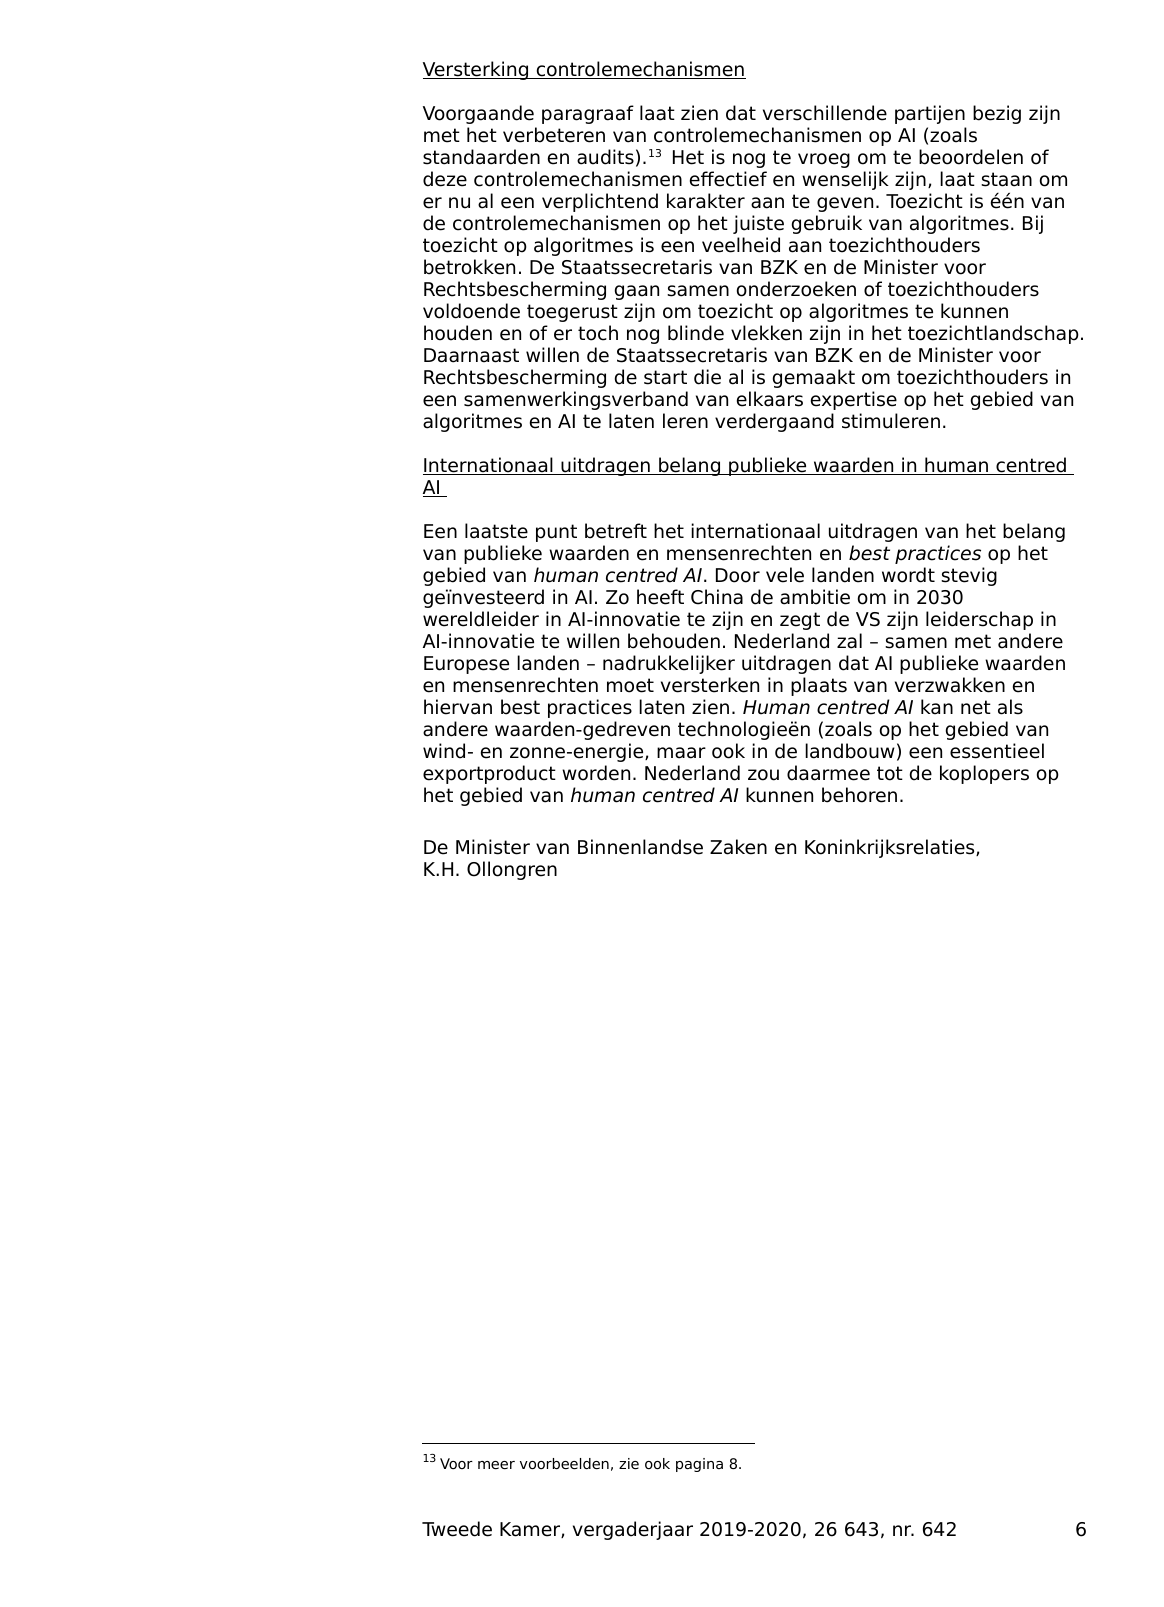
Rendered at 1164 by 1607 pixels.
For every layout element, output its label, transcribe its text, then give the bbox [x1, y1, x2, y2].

text Een laatste punt betreft het internationaal uitdragen van het belang van publieke waarden en mensenrechten en best practices op het gebied van human centred AI. Door vele landen wordt stevig geïnvesteerd in AI. Zo heeft China de ambitie om in 2030 wereldleider in AI-innovatie te zijn en zegt de VS zijn leiderschap in AI-innovatie te willen behouden. Nederland zal – samen met andere Europese landen – nadrukkelijker uitdragen dat AI publieke waarden en mensenrechten moet versterken in plaats van verzwakken en hiervan best practices laten zien. Human centred AI kan net als andere waarden-gedreven technologieën (zoals op het gebied van wind- en zonne-energie, maar ook in de landbouw) een essentieel exportproduct worden. Nederland zou daarmee tot de koplopers op het gebied van human centred AI kunnen behoren. [422, 521, 1087, 807]
subtitle Versterking controlemechanismen [422, 59, 1087, 81]
text Voorgaande paragraaf laat zien dat verschillende partijen bezig zijn met het verbeteren van controlemechanismen op AI (zoals standaarden en audits). Het is nog te vroeg om te beoordelen of deze controlemechanismen effectief en wenselijk zijn, laat staan om er nu al een verplichtend karakter aan te geven. Toezicht is één van de controlemechanismen op het juiste gebruik van algoritmes. Bij toezicht op algoritmes is een veelheid aan toezichthouders betrokken. De Staatssecretaris van BZK en de Minister voor Rechtsbescherming gaan samen onderzoeken of toezichthouders voldoende toegerust zijn om toezicht op algoritmes te kunnen houden en of er toch nog blinde vlekken zijn in het toezichtlandschap. Daarnaast willen de Staatssecretaris van BZK en de Minister voor Rechtsbescherming de start die al is gemaakt om toezichthouders in een samenwerkingsverband van elkaars expertise op het gebied van algoritmes en AI te laten leren verdergaand stimuleren. [422, 103, 1087, 433]
subtitle Internationaal uitdragen belang publieke waarden in human centred AI [422, 455, 1087, 499]
text Voor meer voorbeelden, zie ook pagina 8. [422, 1452, 1087, 1474]
text De Minister van Binnenlandse Zaken en Koninkrijksrelaties, K.H. Ollongren [422, 837, 1087, 881]
